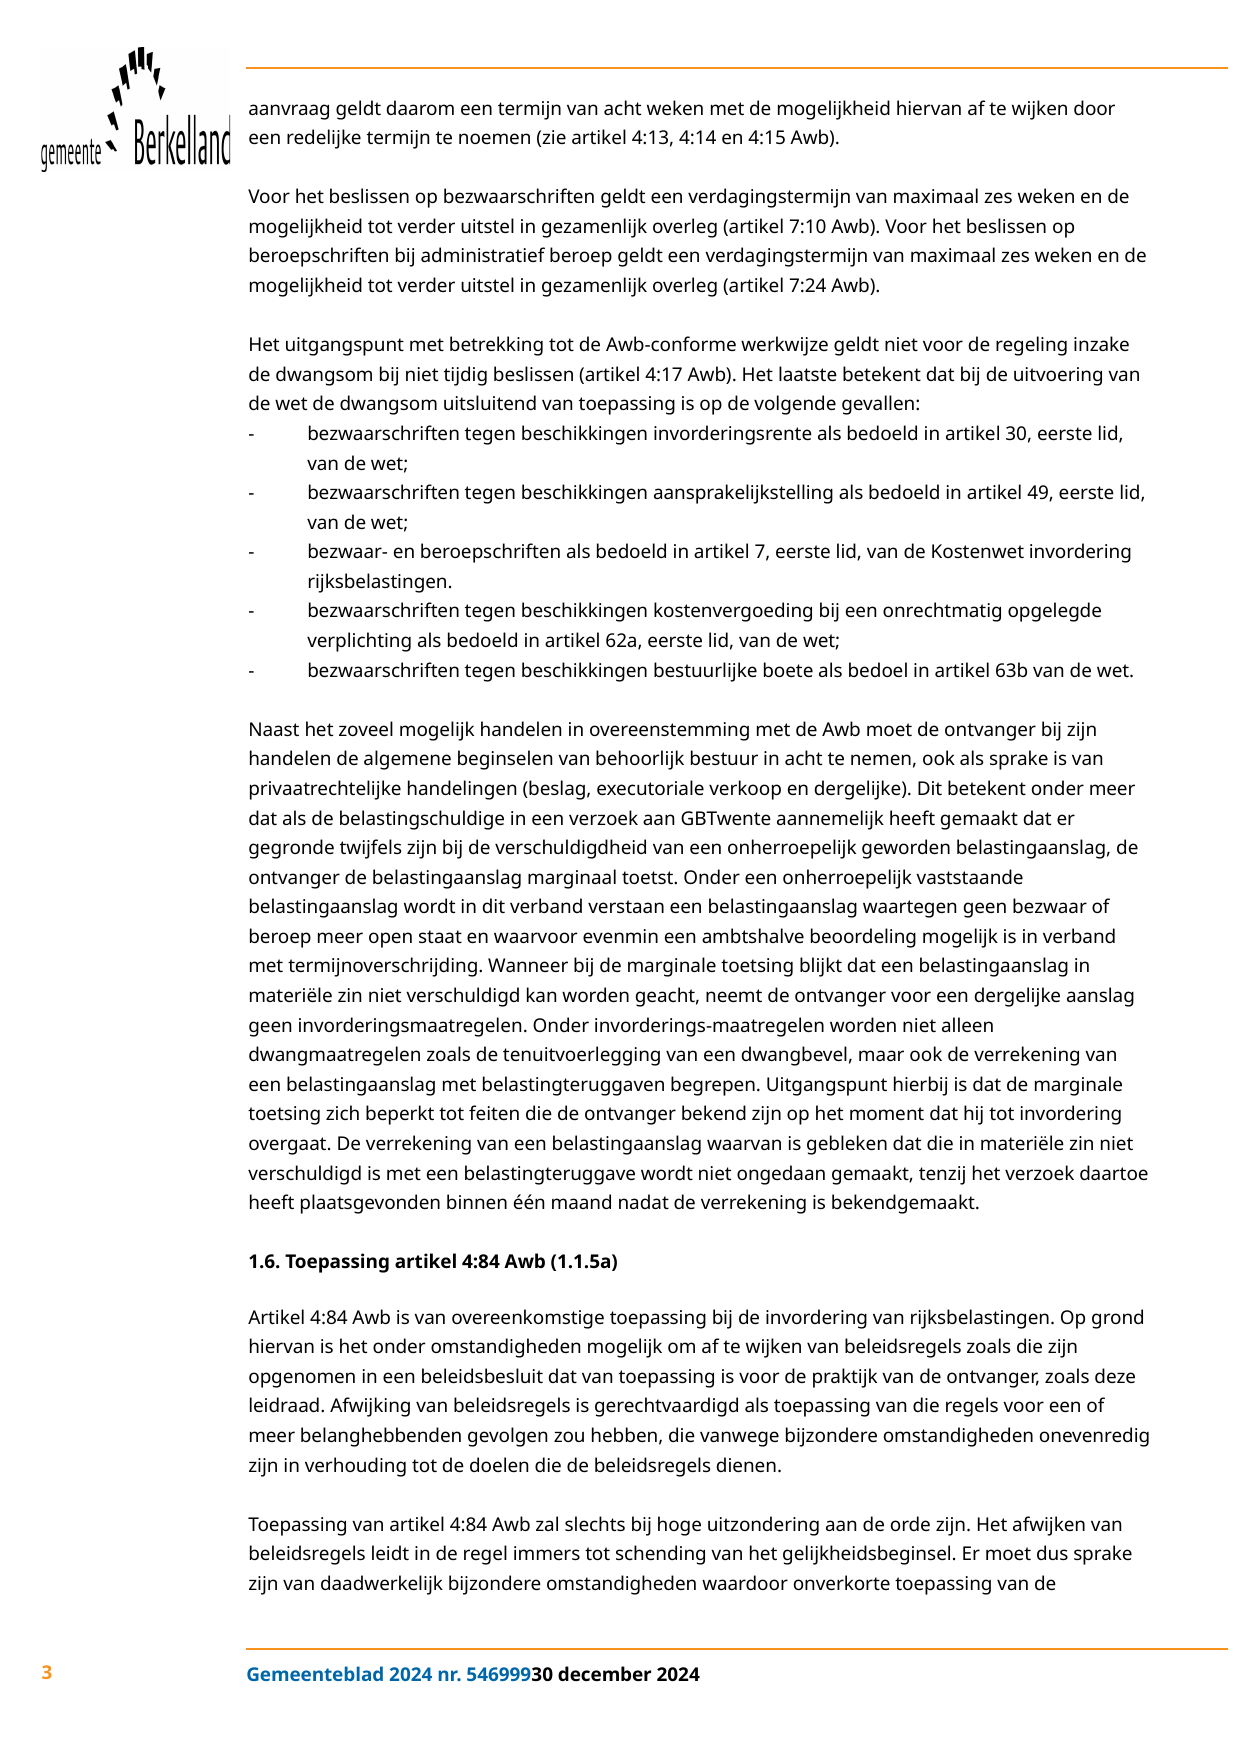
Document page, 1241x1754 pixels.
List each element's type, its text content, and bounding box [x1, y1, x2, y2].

list bezwaarschriften tegen beschikkingen aansprakelijkstelling als bedoeld in artikel 49, eerste lid, van de wet; [248, 479, 1152, 535]
list bezwaarschriften tegen beschikkingen bestuurlijke boete als bedoel in artikel 63b van de wet. [248, 657, 1152, 683]
text Artikel 4:84 Awb is van overeenkomstige toepassing bij de invordering van rijksbelastingen. Op grond hiervan is het onder omstandigheden mogelijk om af te wijken van beleidsregels zoals die zijn opgenomen in een beleidsbesluit dat van toepassing is voor de praktijk van de ontvanger, zoals deze leidraad. Afwijking van beleidsregels is gerechtvaardigd als toepassing van die regels voor een of meer belanghebbenden gevolgen zou hebben, die vanwege bijzondere omstandigheden onevenredig zijn in verhouding tot de doelen die de beleidsregels dienen. [248, 1304, 1152, 1477]
list bezwaarschriften tegen beschikkingen kostenvergoeding bij een onrechtmatig opgelegde verplichting als bedoeld in artikel 62a, eerste lid, van de wet; [248, 598, 1152, 653]
picture [41, 47, 231, 172]
list bezwaar- en beroepschriften als bedoeld in artikel 7, eerste lid, van de Kostenwet invordering rijksbelastingen. [248, 538, 1152, 594]
text Het uitgangspunt met betrekking tot de Awb-conforme werkwijze geldt niet voor de regeling inzake de dwangsom bij niet tijdig beslissen (artikel 4:17 Awb). Het laatste betekent dat bij de uitvoering van de wet de dwangsom uitsluitend van toepassing is op de volgende gevallen: [248, 331, 1152, 416]
text aanvraag geldt daarom een termijn van acht weken met de mogelijkheid hiervan af te wijken door een redelijke termijn te noemen (zie artikel 4:13, 4:14 en 4:15 Awb). [248, 95, 1152, 150]
text Voor het beslissen op bezwaarschriften geldt een verdagingstermijn van maximaal zes weken en de mogelijkheid tot verder uitstel in gezamenlijk overleg (artikel 7:10 Awb). Voor het beslissen op beroepschriften bij administratief beroep geldt een verdagingstermijn van maximaal zes weken en de mogelijkheid tot verder uitstel in gezamenlijk overleg (artikel 7:24 Awb). [248, 183, 1152, 298]
list bezwaarschriften tegen beschikkingen invorderingsrente als bedoeld in artikel 30, eerste lid, van de wet; [248, 420, 1152, 476]
text Toepassing van artikel 4:84 Awb zal slechts bij hoge uitzondering aan de orde zijn. Het afwijken van beleidsregels leidt in de regel immers tot schending van het gelijkheidsbeginsel. Er moet dus sprake zijn van daadwerkelijk bijzondere omstandigheden waardoor onverkorte toepassing van de [248, 1511, 1152, 1596]
text 1.6. Toepassing artikel 4:84 Awb (1.1.5a) [248, 1248, 1152, 1274]
text Naast het zoveel mogelijk handelen in overeenstemming met de Awb moet de ontvanger bij zijn handelen de algemene beginselen van behoorlijk bestuur in acht te nemen, ook als sprake is van privaatrechtelijke handelingen (beslag, executoriale verkoop en dergelijke). Dit betekent onder meer dat als de belastingschuldige in een verzoek aan GBTwente aannemelijk heeft gemaakt dat er gegronde twijfels zijn bij de verschuldigdheid van een onherroepelijk geworden belastingaanslag, de ontvanger de belastingaanslag marginaal toetst. Onder een onherroepelijk vaststaande belastingaanslag wordt in dit verband verstaan een belastingaanslag waartegen geen bezwaar of beroep meer open staat en waarvoor evenmin een ambtshalve beoordeling mogelijk is in verband met termijnoverschrijding. Wanneer bij de marginale toetsing blijkt dat een belastingaanslag in materiële zin niet verschuldigd kan worden geacht, neemt de ontvanger voor een dergelijke aanslag geen invorderingsmaatregelen. Onder invorderings-maatregelen worden niet alleen dwangmaatregelen zoals de tenuitvoerlegging van een dwangbevel, maar ook de verrekening van een belastingaanslag met belastingteruggaven begrepen. Uitgangspunt hierbij is dat de marginale toetsing zich beperkt tot feiten die de ontvanger bekend zijn op het moment dat hij tot invordering overgaat. De verrekening van een belastingaanslag waarvan is gebleken dat die in materiële zin niet verschuldigd is met een belastingteruggave wordt niet ongedaan gemaakt, tenzij het verzoek daartoe heeft plaatsgevonden binnen één maand nadat de verrekening is bekendgemaakt. [248, 716, 1152, 1215]
